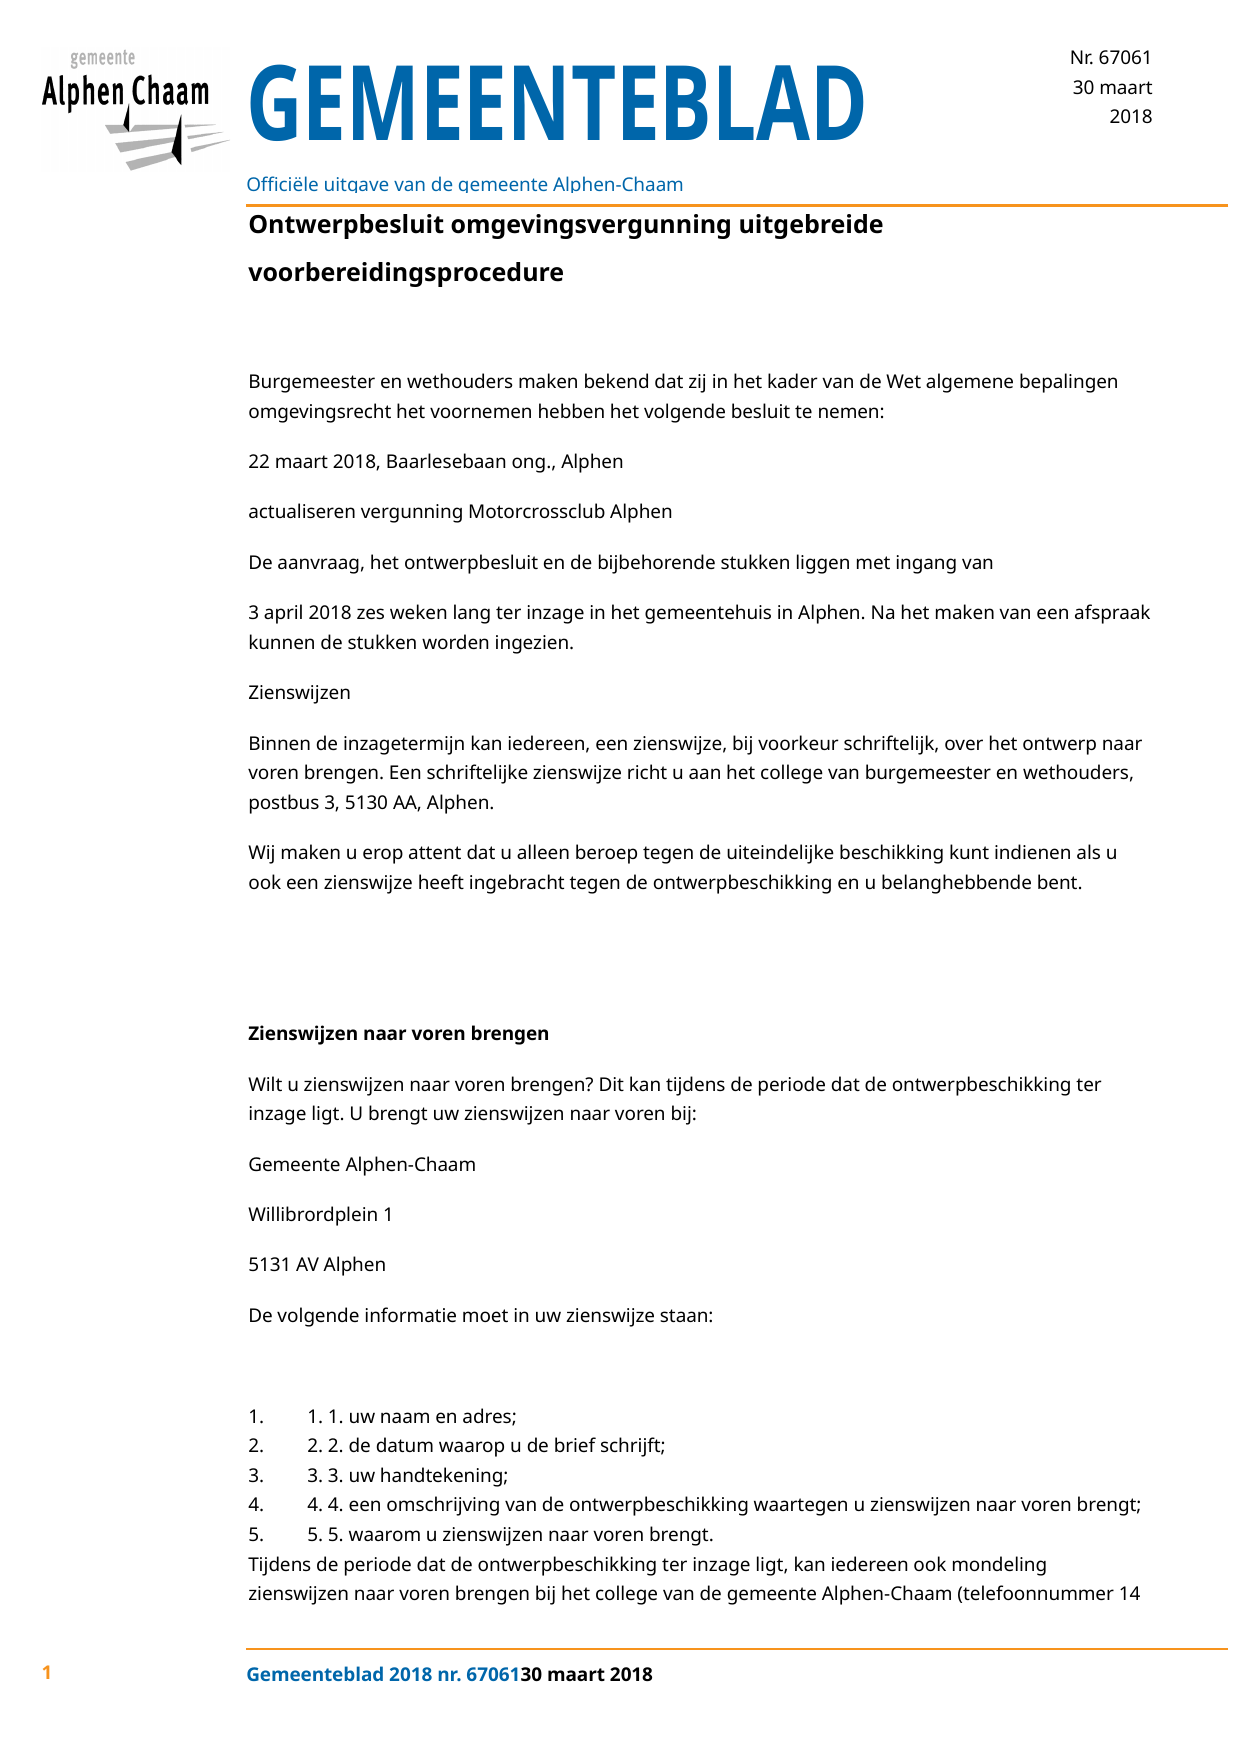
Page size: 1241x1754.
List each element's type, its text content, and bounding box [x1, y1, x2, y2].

text De volgende informatie moet in uw zienswijze staan: [248, 1302, 1152, 1328]
list 2. 2. de datum waarop u de brief schrijft; [248, 1432, 1152, 1458]
text Zienswijzen [248, 679, 1152, 705]
text Binnen de inzagetermijn kan iedereen, een zienswijze, bij voorkeur schriftelijk, over het ontwerp naar voren brengen. Een schriftelijke zienswijze richt u aan het college van burgemeester en wethouders, postbus 3, 5130 AA, Alphen. [248, 730, 1152, 815]
list 5. 5. waarom u zienswijzen naar voren brengt. [248, 1521, 1152, 1547]
text Gemeente Alphen-Chaam [248, 1151, 1152, 1177]
text 5131 AV Alphen [248, 1252, 1152, 1277]
list 4. 4. een omschrijving van de ontwerpbeschikking waartegen u zienswijzen naar voren brengt; [248, 1492, 1152, 1517]
text Tijdens de periode dat de ontwerpbeschikking ter inzage ligt, kan iedereen ook mondeling zienswijzen naar voren brengen bij het college van de gemeente Alphen-Chaam (telefoonnummer 14 [248, 1551, 1152, 1606]
text Ontwerpbesluit omgevingsvergunning uitgebreide voorbereidingsprocedure [248, 207, 1152, 288]
text Wij maken u erop attent dat u alleen beroep tegen de uiteindelijke beschikking kunt indienen als u ook een zienswijze heeft ingebracht tegen de ontwerpbeschikking en u belanghebbende bent. [248, 839, 1152, 895]
text De aanvraag, het ontwerpbesluit en de bijbehorende stukken liggen met ingang van [248, 549, 1152, 575]
text Zienswijzen naar voren brengen [248, 1020, 1152, 1046]
text 22 maart 2018, Baarlesebaan ong., Alphen [248, 448, 1152, 474]
picture [41, 47, 231, 172]
text Burgemeester en wethouders maken bekend dat zij in het kader van de Wet algemene bepalingen omgevingsrecht het voornemen hebben het volgende besluit te nemen: [248, 368, 1152, 424]
text Wilt u zienswijzen naar voren brengen? Dit kan tijdens de periode dat de ontwerpbeschikking ter inzage ligt. U brengt uw zienswijzen naar voren bij: [248, 1071, 1152, 1126]
text 3 april 2018 zes weken lang ter inzage in het gemeentehuis in Alphen. Na het maken van een afspraak kunnen de stukken worden ingezien. [248, 599, 1152, 655]
list 1. 1. uw naam en adres; [248, 1403, 1152, 1429]
text actualiseren vergunning Motorcrossclub Alphen [248, 499, 1152, 524]
list 3. 3. uw handtekening; [248, 1462, 1152, 1488]
text Willibrordplein 1 [248, 1201, 1152, 1227]
